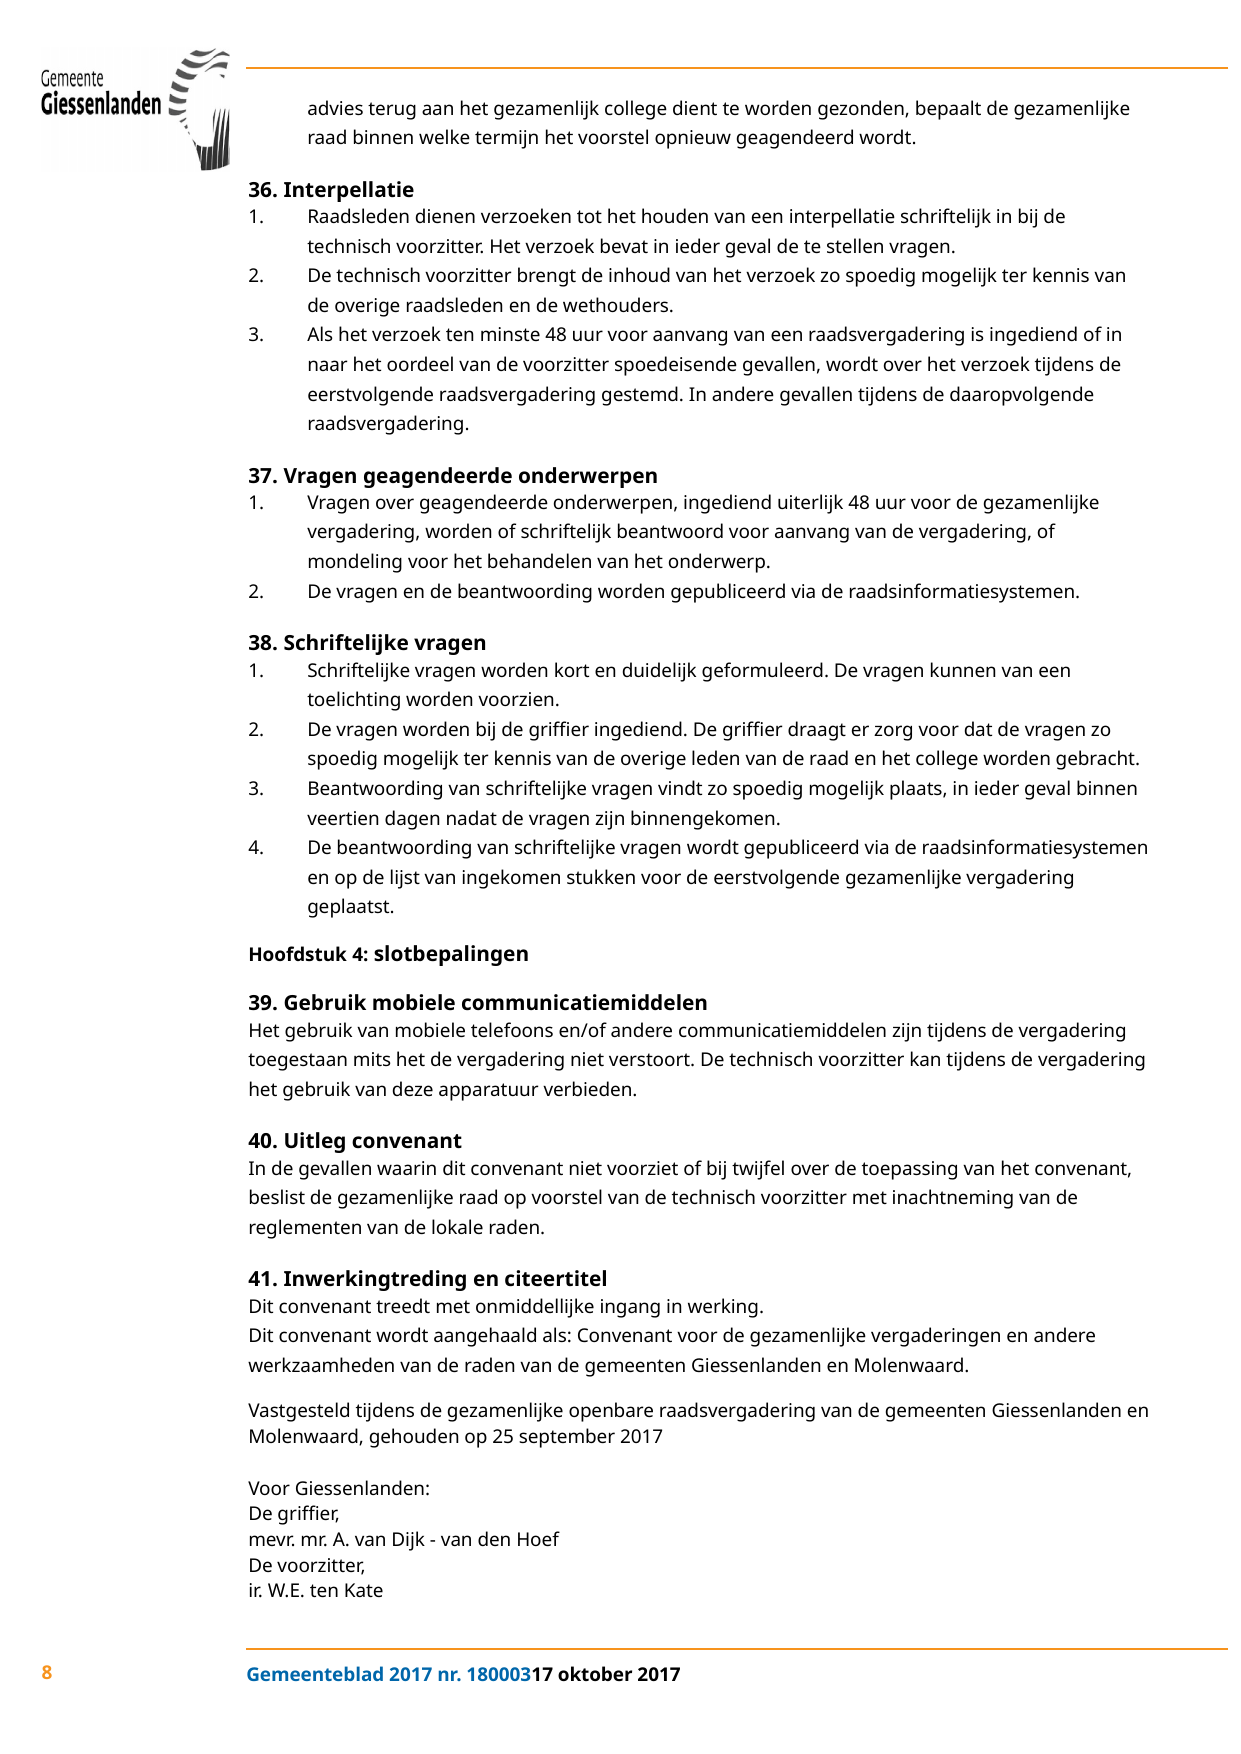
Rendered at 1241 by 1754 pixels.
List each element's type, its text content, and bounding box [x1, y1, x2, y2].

picture [41, 47, 231, 172]
list Als het verzoek ten minste 48 uur voor aanvang van een raadsvergadering is ingediend of in naar het oordeel van de voorzitter spoedeisende gevallen, wordt over het verzoek tijdens de eerstvolgende raadsvergadering gestemd. In andere gevallen tijdens de daaropvolgende raadsvergadering. [248, 322, 1152, 436]
text 36. Interpellatie [248, 175, 1152, 203]
text Hoofdstuk 4: slotbepalingen [248, 939, 1152, 967]
text 39. Gebruik mobiele communicatiemiddelen [248, 988, 1152, 1017]
text Dit convenant treedt met onmiddellijke ingang in werking. [248, 1293, 1152, 1318]
text Het gebruik van mobiele telefoons en/of andere communicatiemiddelen zijn tijdens de vergadering toegestaan mits het de vergadering niet verstoort. De technisch voorzitter kan tijdens de vergadering het gebruik van deze apparatuur verbieden. [248, 1017, 1152, 1102]
list Schriftelijke vragen worden kort en duidelijk geformuleerd. De vragen kunnen van een toelichting worden voorzien. [248, 657, 1152, 712]
list Beantwoording van schriftelijke vragen vindt zo spoedig mogelijk plaats, in ieder geval binnen veertien dagen nadat de vragen zijn binnengekomen. [248, 775, 1152, 830]
text 38. Schriftelijke vragen [248, 628, 1152, 657]
text 41. Inwerkingtreding en citeertitel [248, 1264, 1152, 1293]
list De vragen worden bij de griffier ingediend. De griffier draagt er zorg voor dat de vragen zo spoedig mogelijk ter kennis van de overige leden van de raad en het college worden gebracht. [248, 716, 1152, 771]
list De beantwoording van schriftelijke vragen wordt gepubliceerd via de raadsinformatiesystemen en op de lijst van ingekomen stukken voor de eerstvolgende gezamenlijke vergadering geplaatst. [248, 834, 1152, 919]
text Voor Giessenlanden: [248, 1475, 1152, 1501]
text ir. W.E. ten Kate [248, 1578, 1152, 1603]
text 40. Uitleg convenant [248, 1126, 1152, 1155]
list De technisch voorzitter brengt de inhoud van het verzoek zo spoedig mogelijk ter kennis van de overige raadsleden en de wethouders. [248, 262, 1152, 318]
text Vastgesteld tijdens de gezamenlijke openbare raadsvergadering van de gemeenten Giessenlanden en Molenwaard, gehouden op 25 september 2017 [248, 1398, 1152, 1449]
text Dit convenant wordt aangehaald als: Convenant voor de gezamenlijke vergaderingen en andere werkzaamheden van de raden van de gemeenten Giessenlanden en Molenwaard. [248, 1322, 1152, 1378]
text mevr. mr. A. van Dijk - van den Hoef [248, 1526, 1152, 1552]
list De vragen en de beantwoording worden gepubliceerd via de raadsinformatiesystemen. [248, 578, 1152, 604]
text 37. Vragen geagendeerde onderwerpen [248, 461, 1152, 489]
text De griffier, [248, 1501, 1152, 1526]
text De voorzitter, [248, 1552, 1152, 1578]
list Vragen over geagendeerde onderwerpen, ingediend uiterlijk 48 uur voor de gezamenlijke vergadering, worden of schriftelijk beantwoord voor aanvang van de vergadering, of mondeling voor het behandelen van het onderwerp. [248, 489, 1152, 574]
text In de gevallen waarin dit convenant niet voorziet of bij twijfel over de toepassing van het convenant, beslist de gezamenlijke raad op voorstel van de technisch voorzitter met inachtneming van de reglementen van de lokale raden. [248, 1155, 1152, 1240]
list advies terug aan het gezamenlijk college dient te worden gezonden, bepaalt de gezamenlijke raad binnen welke termijn het voorstel opnieuw geagendeerd wordt. [248, 95, 1152, 150]
list Raadsleden dienen verzoeken tot het houden van een interpellatie schriftelijk in bij de technisch voorzitter. Het verzoek bevat in ieder geval de te stellen vragen. [248, 203, 1152, 258]
